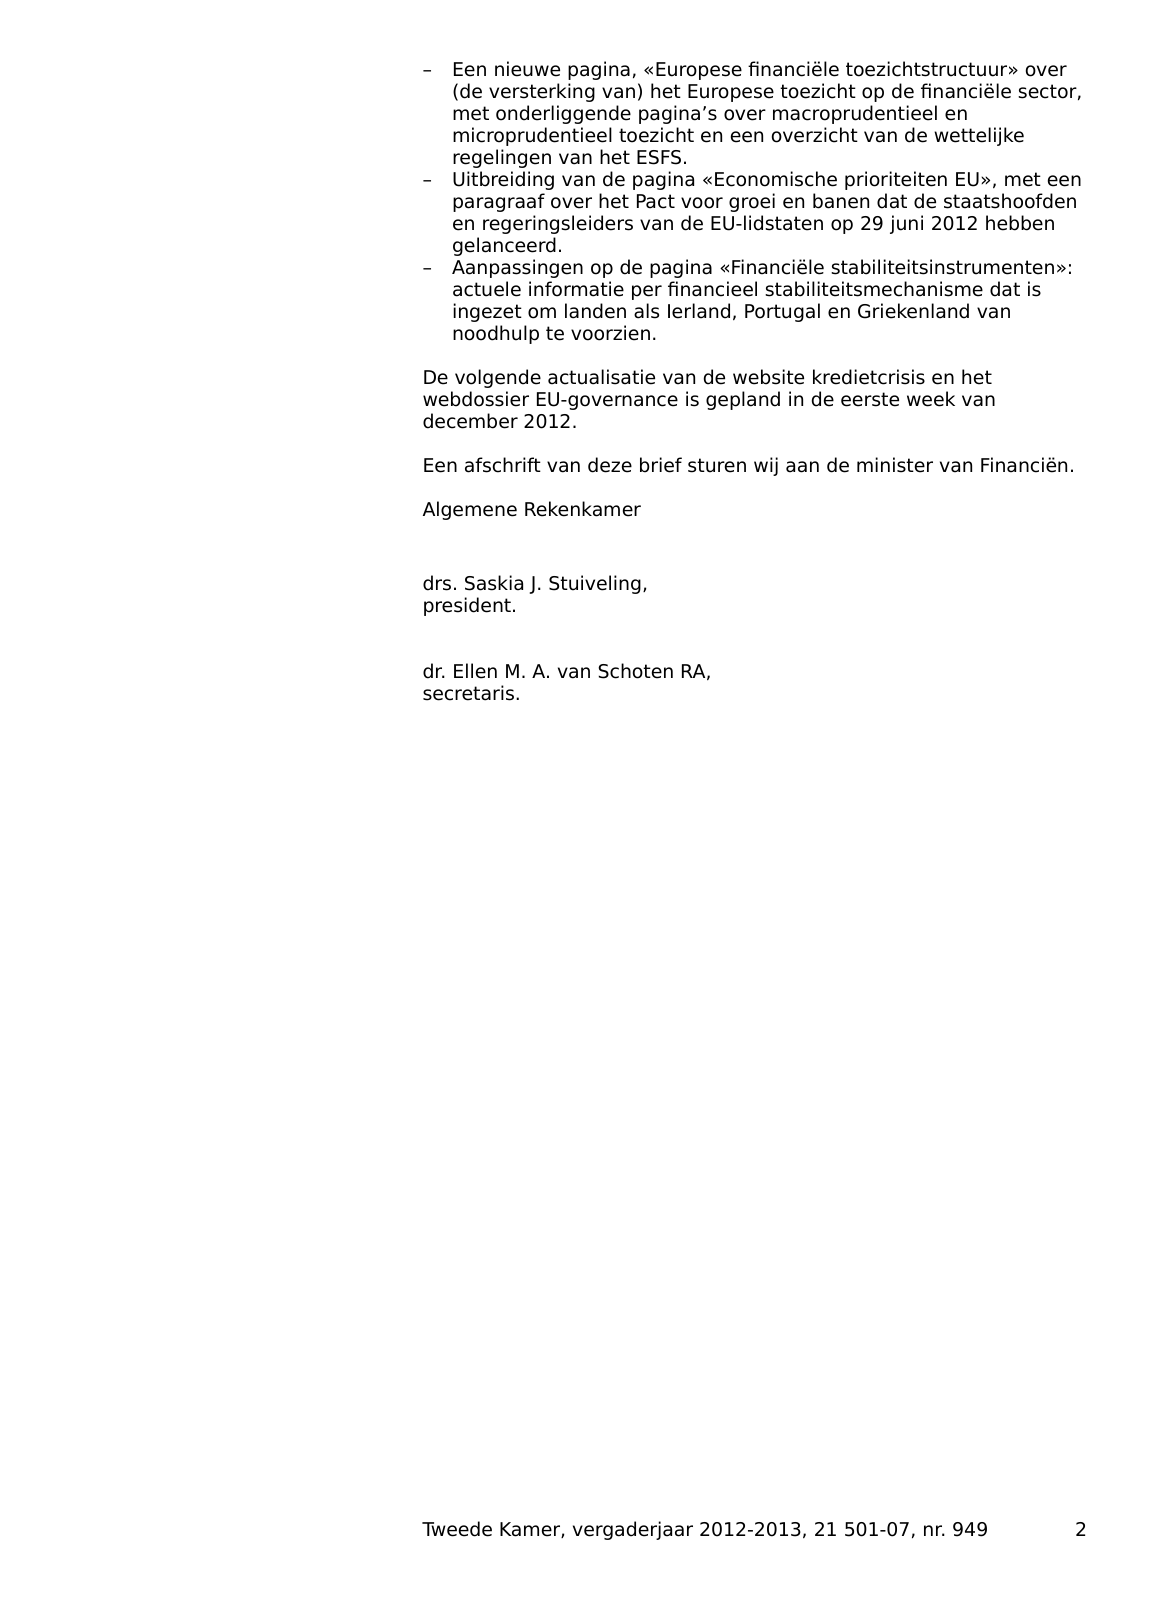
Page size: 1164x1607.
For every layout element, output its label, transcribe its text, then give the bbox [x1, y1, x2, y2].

text drs. Saskia J. Stuiveling, president. [422, 551, 1087, 617]
text – Aanpassingen op de pagina «Financiële stabiliteitsinstrumenten»: actuele informatie per financieel stabiliteitsmechanisme dat is ingezet om landen als Ierland, Portugal en Griekenland van noodhulp te voorzien. [422, 257, 1087, 345]
text De volgende actualisatie van de website kredietcrisis en het webdossier EU-governance is gepland in de eerste week van december 2012. [422, 367, 1087, 433]
text – Een nieuwe pagina, «Europese financiële toezichtstructuur» over (de versterking van) het Europese toezicht op de financiële sector, met onderliggende pagina’s over macroprudentieel en microprudentieel toezicht en een overzicht van de wettelijke regelingen van het ESFS. [422, 59, 1087, 169]
text – Uitbreiding van de pagina «Economische prioriteiten EU», met een paragraaf over het Pact voor groei en banen dat de staatshoofden en regeringsleiders van de EU-lidstaten op 29 juni 2012 hebben gelanceerd. [422, 169, 1087, 257]
text dr. Ellen M. A. van Schoten RA, secretaris. [422, 639, 1087, 705]
text Een afschrift van deze brief sturen wij aan de minister van Financiën. [422, 455, 1087, 477]
text Algemene Rekenkamer [422, 499, 1087, 521]
